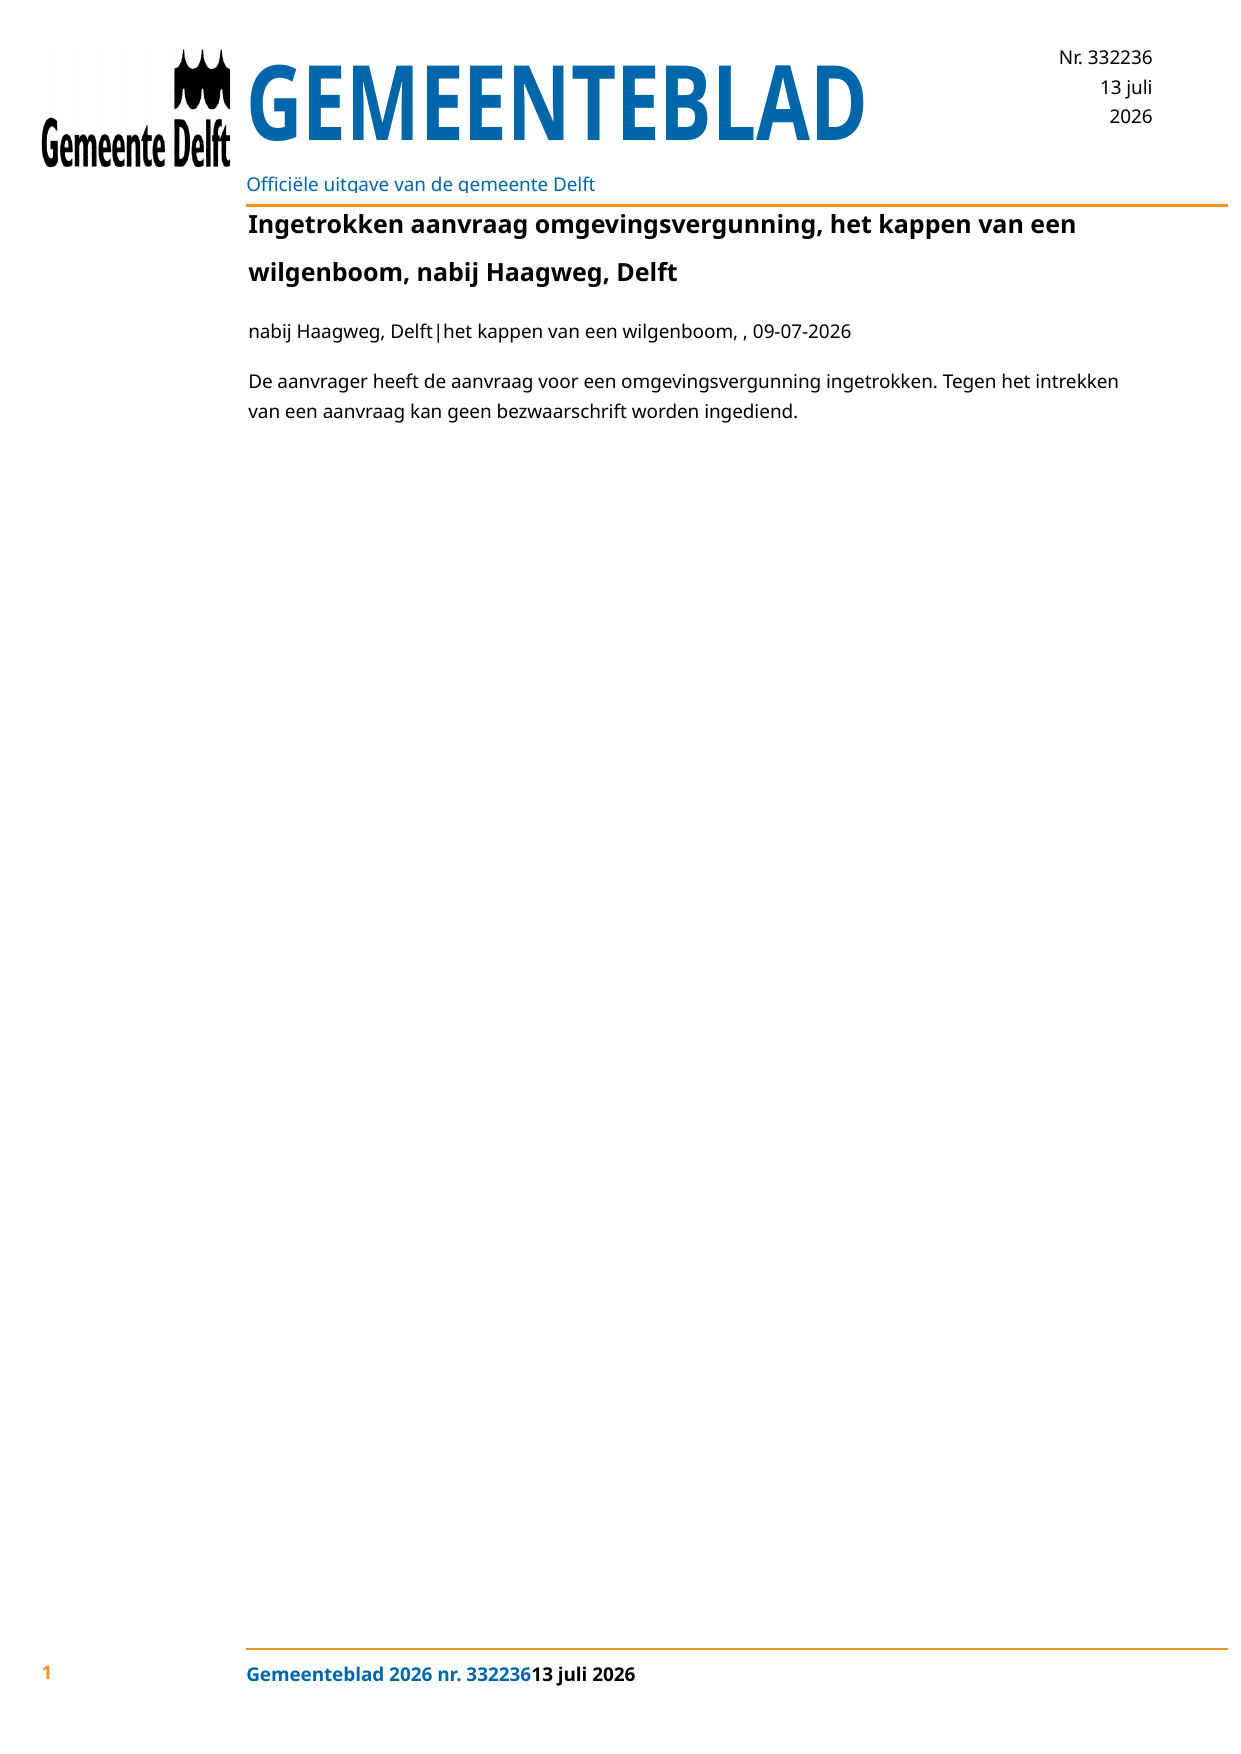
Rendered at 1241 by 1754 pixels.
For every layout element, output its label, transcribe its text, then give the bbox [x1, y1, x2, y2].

text nabij Haagweg, Delft|het kappen van een wilgenboom, , 09-07-2026 [248, 318, 1152, 344]
picture [41, 47, 231, 172]
text De aanvrager heeft de aanvraag voor een omgevingsvergunning ingetrokken. Tegen het intrekken van een aanvraag kan geen bezwaarschrift worden ingediend. [248, 368, 1152, 424]
text Ingetrokken aanvraag omgevingsvergunning, het kappen van een wilgenboom, nabij Haagweg, Delft [248, 207, 1152, 288]
